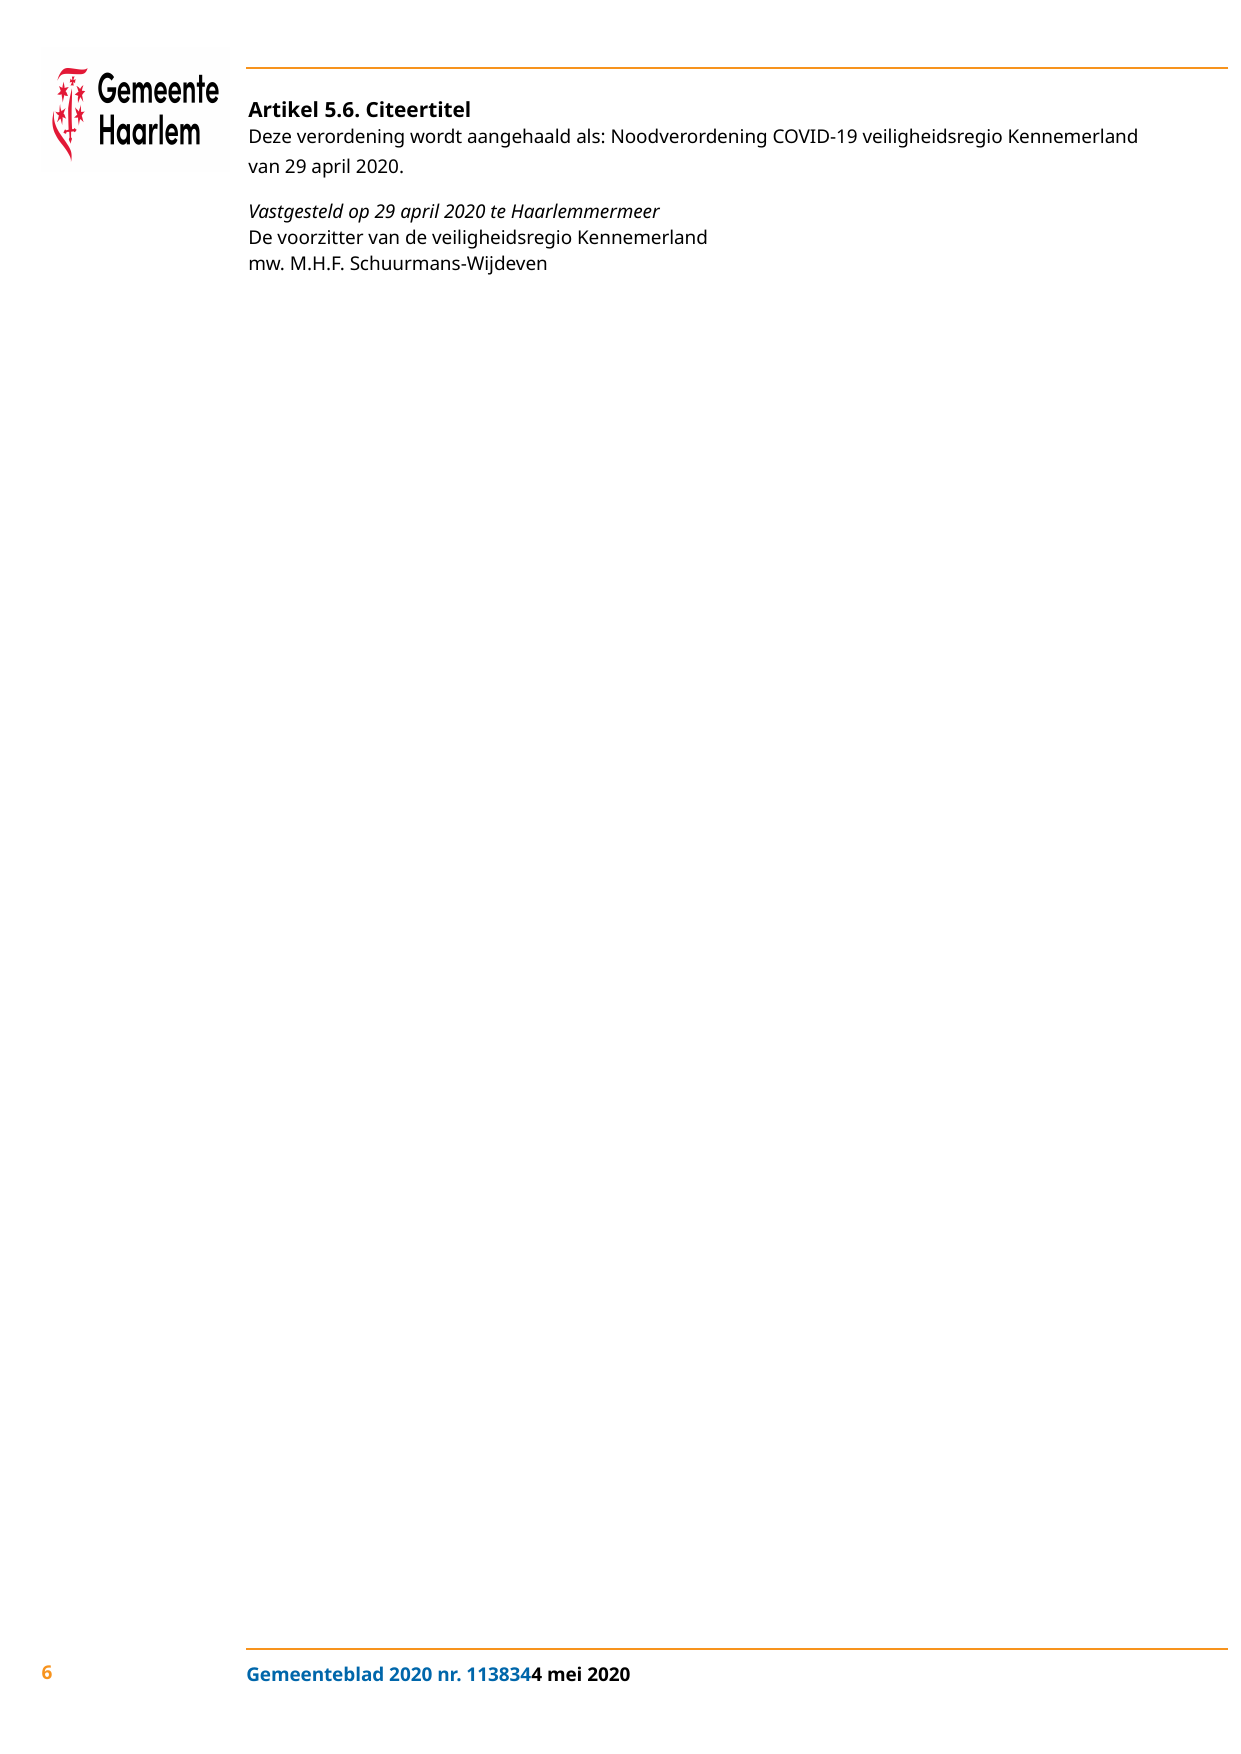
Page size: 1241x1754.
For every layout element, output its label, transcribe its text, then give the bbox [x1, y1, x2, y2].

text mw. M.H.F. Schuurmans-Wijdeven [248, 250, 1152, 276]
text De voorzitter van de veiligheidsregio Kennemerland [248, 224, 1152, 250]
text Vastgesteld op 29 april 2020 te Haarlemmermeer [248, 198, 1152, 224]
picture [41, 47, 231, 172]
text Artikel 5.6. Citeertitel [248, 95, 1152, 123]
text Deze verordening wordt aangehaald als: Noodverordening COVID-19 veiligheidsregio Kennemerland van 29 april 2020. [248, 123, 1152, 178]
